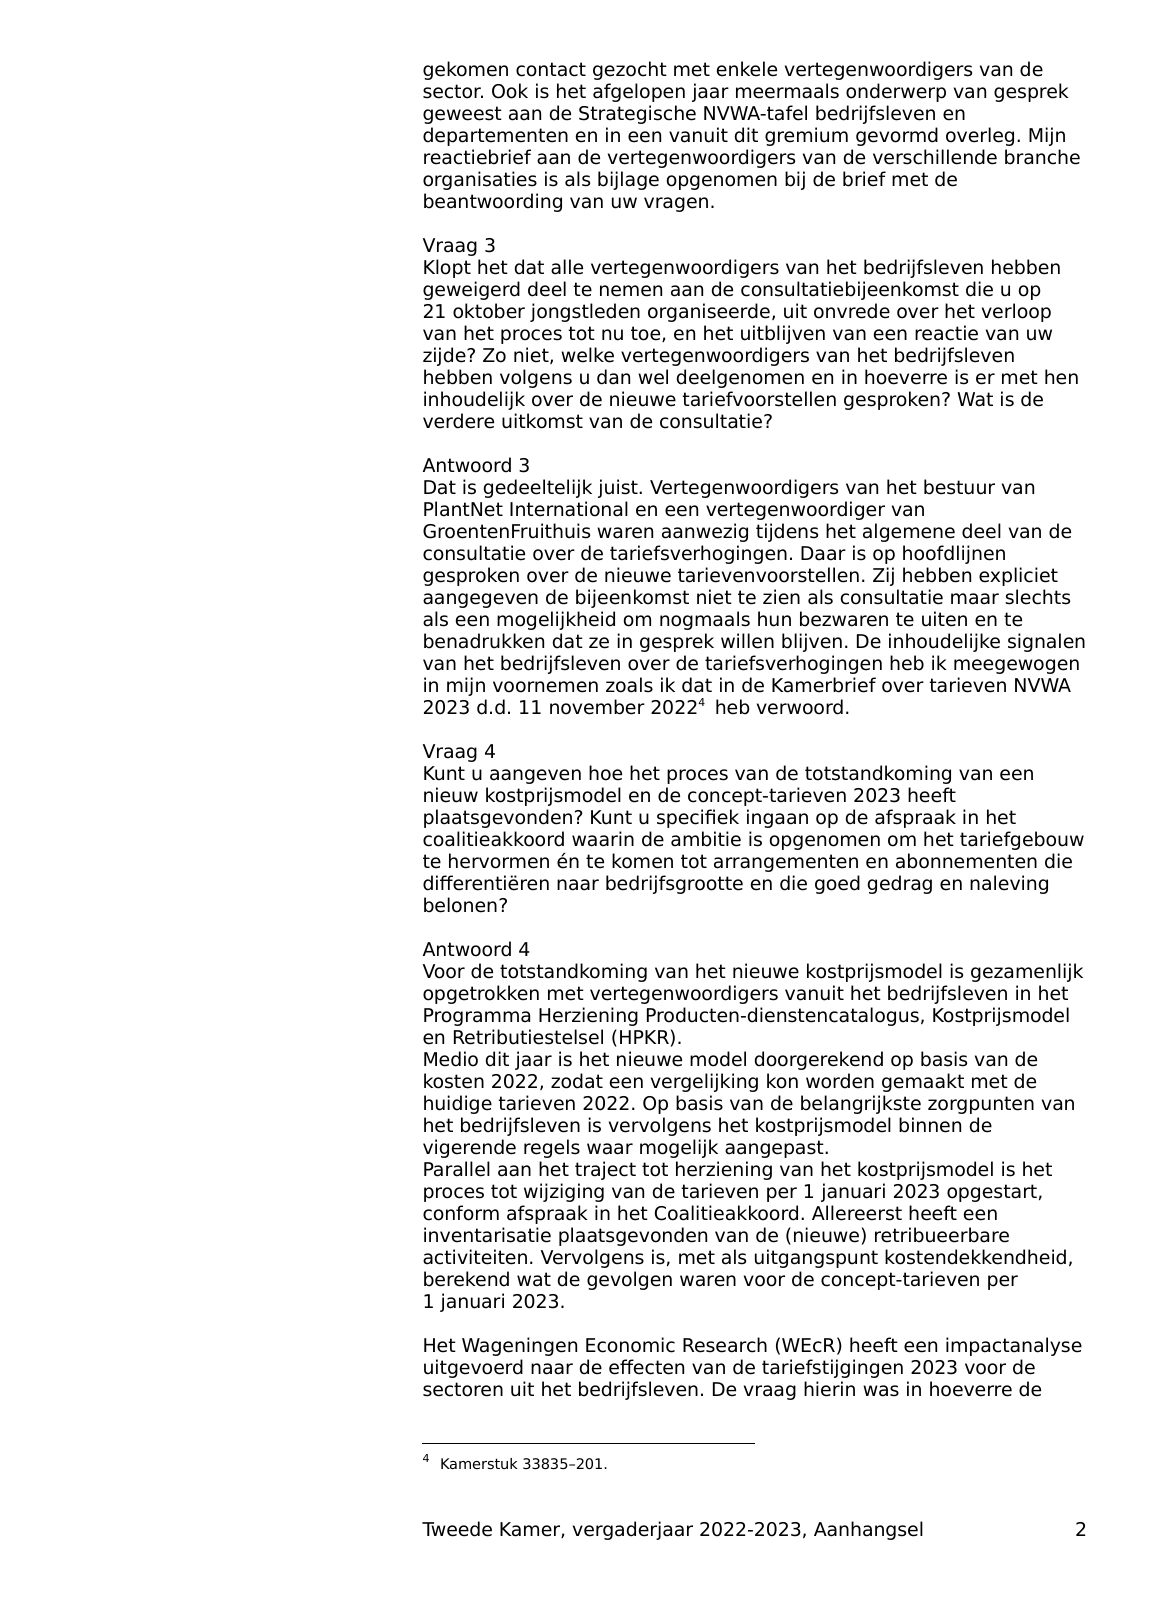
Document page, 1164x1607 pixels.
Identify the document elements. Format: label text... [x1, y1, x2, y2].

text Vraag 3 [422, 235, 1087, 257]
text gekomen contact gezocht met enkele vertegenwoordigers van de sector. Ook is het afgelopen jaar meermaals onderwerp van gesprek geweest aan de Strategische NVWA-tafel bedrijfsleven en departementen en in een vanuit dit gremium gevormd overleg. Mijn reactiebrief aan de vertegenwoordigers van de verschillende branche organisaties is als bijlage opgenomen bij de brief met de beantwoording van uw vragen. [422, 59, 1087, 213]
text Parallel aan het traject tot herziening van het kostprijsmodel is het proces tot wijziging van de tarieven per 1 januari 2023 opgestart, conform afspraak in het Coalitieakkoord. Allereerst heeft een inventarisatie plaatsgevonden van de (nieuwe) retribueerbare activiteiten. Vervolgens is, met als uitgangspunt kostendekkendheid, berekend wat de gevolgen waren voor de concept-tarieven per 1 januari 2023. [422, 1159, 1087, 1313]
text Antwoord 4 [422, 939, 1087, 961]
text Voor de totstandkoming van het nieuwe kostprijsmodel is gezamenlijk opgetrokken met vertegenwoordigers vanuit het bedrijfsleven in het Programma Herziening Producten-dienstencatalogus, Kostprijsmodel en Retributiestelsel (HPKR). [422, 961, 1087, 1049]
text Kunt u aangeven hoe het proces van de totstandkoming van een nieuw kostprijsmodel en de concept-tarieven 2023 heeft plaatsgevonden? Kunt u specifiek ingaan op de afspraak in het coalitieakkoord waarin de ambitie is opgenomen om het tariefgebouw te hervormen én te komen tot arrangementen en abonnementen die differentiëren naar bedrijfsgrootte en die goed gedrag en naleving belonen? [422, 763, 1087, 917]
text Dat is gedeeltelijk juist. Vertegenwoordigers van het bestuur van PlantNet International en een vertegenwoordiger van GroentenFruithuis waren aanwezig tijdens het algemene deel van de consultatie over de tariefsverhogingen. Daar is op hoofdlijnen gesproken over de nieuwe tarievenvoorstellen. Zij hebben expliciet aangegeven de bijeenkomst niet te zien als consultatie maar slechts als een mogelijkheid om nogmaals hun bezwaren te uiten en te benadrukken dat ze in gesprek willen blijven. De inhoudelijke signalen van het bedrijfsleven over de tariefsverhogingen heb ik meegewogen in mijn voornemen zoals ik dat in de Kamerbrief over tarieven NVWA 2023 d.d. 11 november 2022 heb verwoord. [422, 477, 1087, 719]
text Antwoord 3 [422, 455, 1087, 477]
text Kamerstuk 33835–201. [422, 1452, 1087, 1474]
text Het Wageningen Economic Research (WEcR) heeft een impactanalyse uitgevoerd naar de effecten van de tariefstijgingen 2023 voor de sectoren uit het bedrijfsleven. De vraag hierin was in hoeverre de [422, 1335, 1087, 1401]
text Medio dit jaar is het nieuwe model doorgerekend op basis van de kosten 2022, zodat een vergelijking kon worden gemaakt met de huidige tarieven 2022. Op basis van de belangrijkste zorgpunten van het bedrijfsleven is vervolgens het kostprijsmodel binnen de vigerende regels waar mogelijk aangepast. [422, 1049, 1087, 1159]
text Klopt het dat alle vertegenwoordigers van het bedrijfsleven hebben geweigerd deel te nemen aan de consultatiebijeenkomst die u op 21 oktober jongstleden organiseerde, uit onvrede over het verloop van het proces tot nu toe, en het uitblijven van een reactie van uw zijde? Zo niet, welke vertegenwoordigers van het bedrijfsleven hebben volgens u dan wel deelgenomen en in hoeverre is er met hen inhoudelijk over de nieuwe tariefvoorstellen gesproken? Wat is de verdere uitkomst van de consultatie? [422, 257, 1087, 433]
text Vraag 4 [422, 741, 1087, 763]
